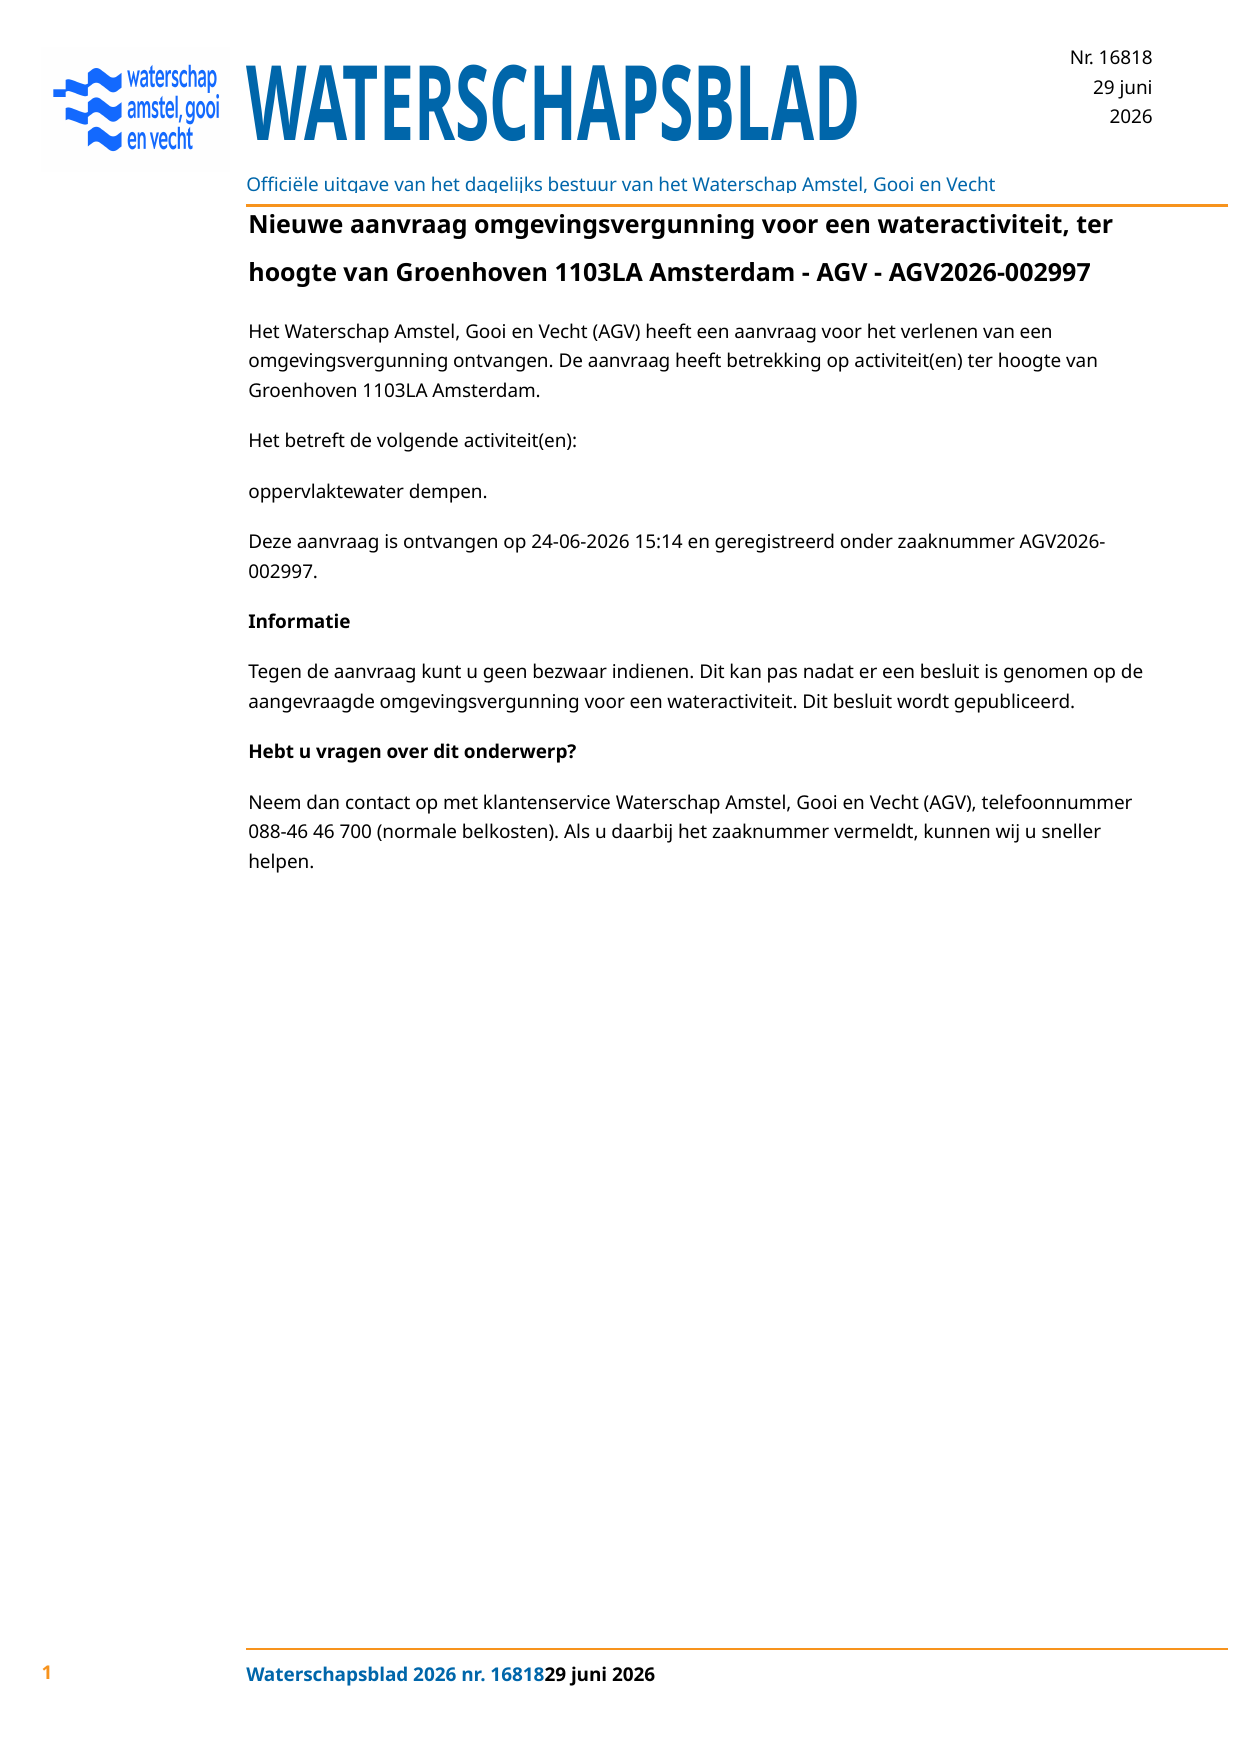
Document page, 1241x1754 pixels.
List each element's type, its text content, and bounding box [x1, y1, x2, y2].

text Hebt u vragen over dit onderwerp? [248, 739, 1152, 764]
text oppervlaktewater dempen. [248, 478, 1152, 504]
text Tegen de aanvraag kunt u geen bezwaar indienen. Dit kan pas nadat er een besluit is genomen op de aangevraagde omgevingsvergunning voor een wateractiviteit. Dit besluit wordt gepubliceerd. [248, 659, 1152, 714]
text Informatie [248, 608, 1152, 634]
picture [41, 47, 231, 172]
text Neem dan contact op met klantenservice Waterschap Amstel, Gooi en Vecht (AGV), telefoonnummer 088-46 46 700 (normale belkosten). Als u daarbij het zaaknummer vermeldt, kunnen wij u sneller helpen. [248, 789, 1152, 874]
text Het Waterschap Amstel, Gooi en Vecht (AGV) heeft een aanvraag voor het verlenen van een omgevingsvergunning ontvangen. De aanvraag heeft betrekking op activiteit(en) ter hoogte van Groenhoven 1103LA Amsterdam. [248, 318, 1152, 403]
text Nieuwe aanvraag omgevingsvergunning voor een wateractiviteit, ter hoogte van Groenhoven 1103LA Amsterdam - AGV - AGV2026-002997 [248, 207, 1152, 288]
text Deze aanvraag is ontvangen op 24-06-2026 15:14 en geregistreerd onder zaaknummer AGV2026-002997. [248, 528, 1152, 584]
text Het betreft de volgende activiteit(en): [248, 427, 1152, 453]
